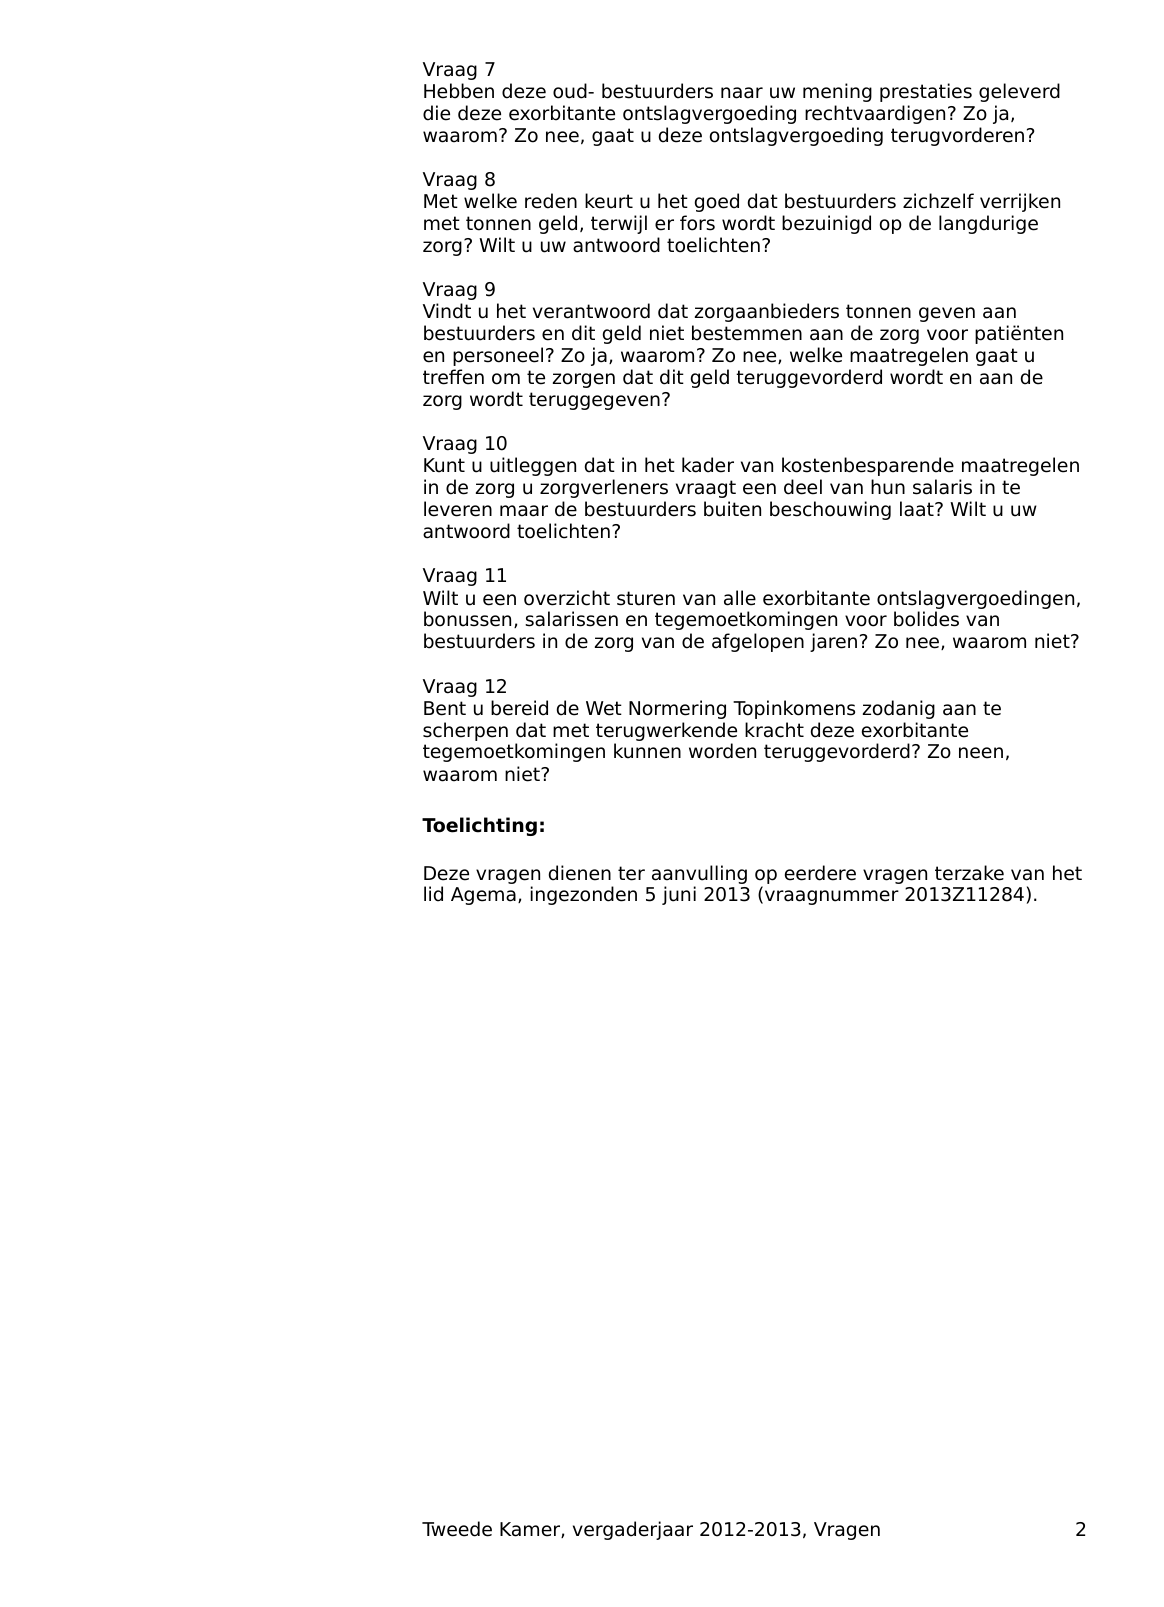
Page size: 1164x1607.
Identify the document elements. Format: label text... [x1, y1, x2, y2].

text Hebben deze oud- bestuurders naar uw mening prestaties geleverd die deze exorbitante ontslagvergoeding rechtvaardigen? Zo ja, waarom? Zo nee, gaat u deze ontslagvergoeding terugvorderen? [422, 81, 1087, 147]
text Vraag 7 [422, 59, 1087, 81]
text Vraag 9 [422, 279, 1087, 301]
text Met welke reden keurt u het goed dat bestuurders zichzelf verrijken met tonnen geld, terwijl er fors wordt bezuinigd op de langdurige zorg? Wilt u uw antwoord toelichten? [422, 191, 1087, 257]
text Wilt u een overzicht sturen van alle exorbitante ontslagvergoedingen, bonussen, salarissen en tegemoetkomingen voor bolides van bestuurders in de zorg van de afgelopen jaren? Zo nee, waarom niet? [422, 587, 1087, 653]
text Vraag 10 [422, 433, 1087, 455]
text Vraag 11 [422, 565, 1087, 587]
text Kunt u uitleggen dat in het kader van kostenbesparende maatregelen in de zorg u zorgverleners vraagt een deel van hun salaris in te leveren maar de bestuurders buiten beschouwing laat? Wilt u uw antwoord toelichten? [422, 455, 1087, 543]
text Deze vragen dienen ter aanvulling op eerdere vragen terzake van het lid Agema, ingezonden 5 juni 2013 (vraagnummer 2013Z11284). [422, 862, 1087, 906]
text Vindt u het verantwoord dat zorgaanbieders tonnen geven aan bestuurders en dit geld niet bestemmen aan de zorg voor patiënten en personeel? Zo ja, waarom? Zo nee, welke maatregelen gaat u treffen om te zorgen dat dit geld teruggevorderd wordt en aan de zorg wordt teruggegeven? [422, 301, 1087, 411]
subtitle Toelichting: [422, 815, 1087, 837]
text Vraag 12 [422, 676, 1087, 697]
text Vraag 8 [422, 169, 1087, 191]
text Bent u bereid de Wet Normering Topinkomens zodanig aan te scherpen dat met terugwerkende kracht deze exorbitante tegemoetkomingen kunnen worden teruggevorderd? Zo neen, waarom niet? [422, 697, 1087, 785]
